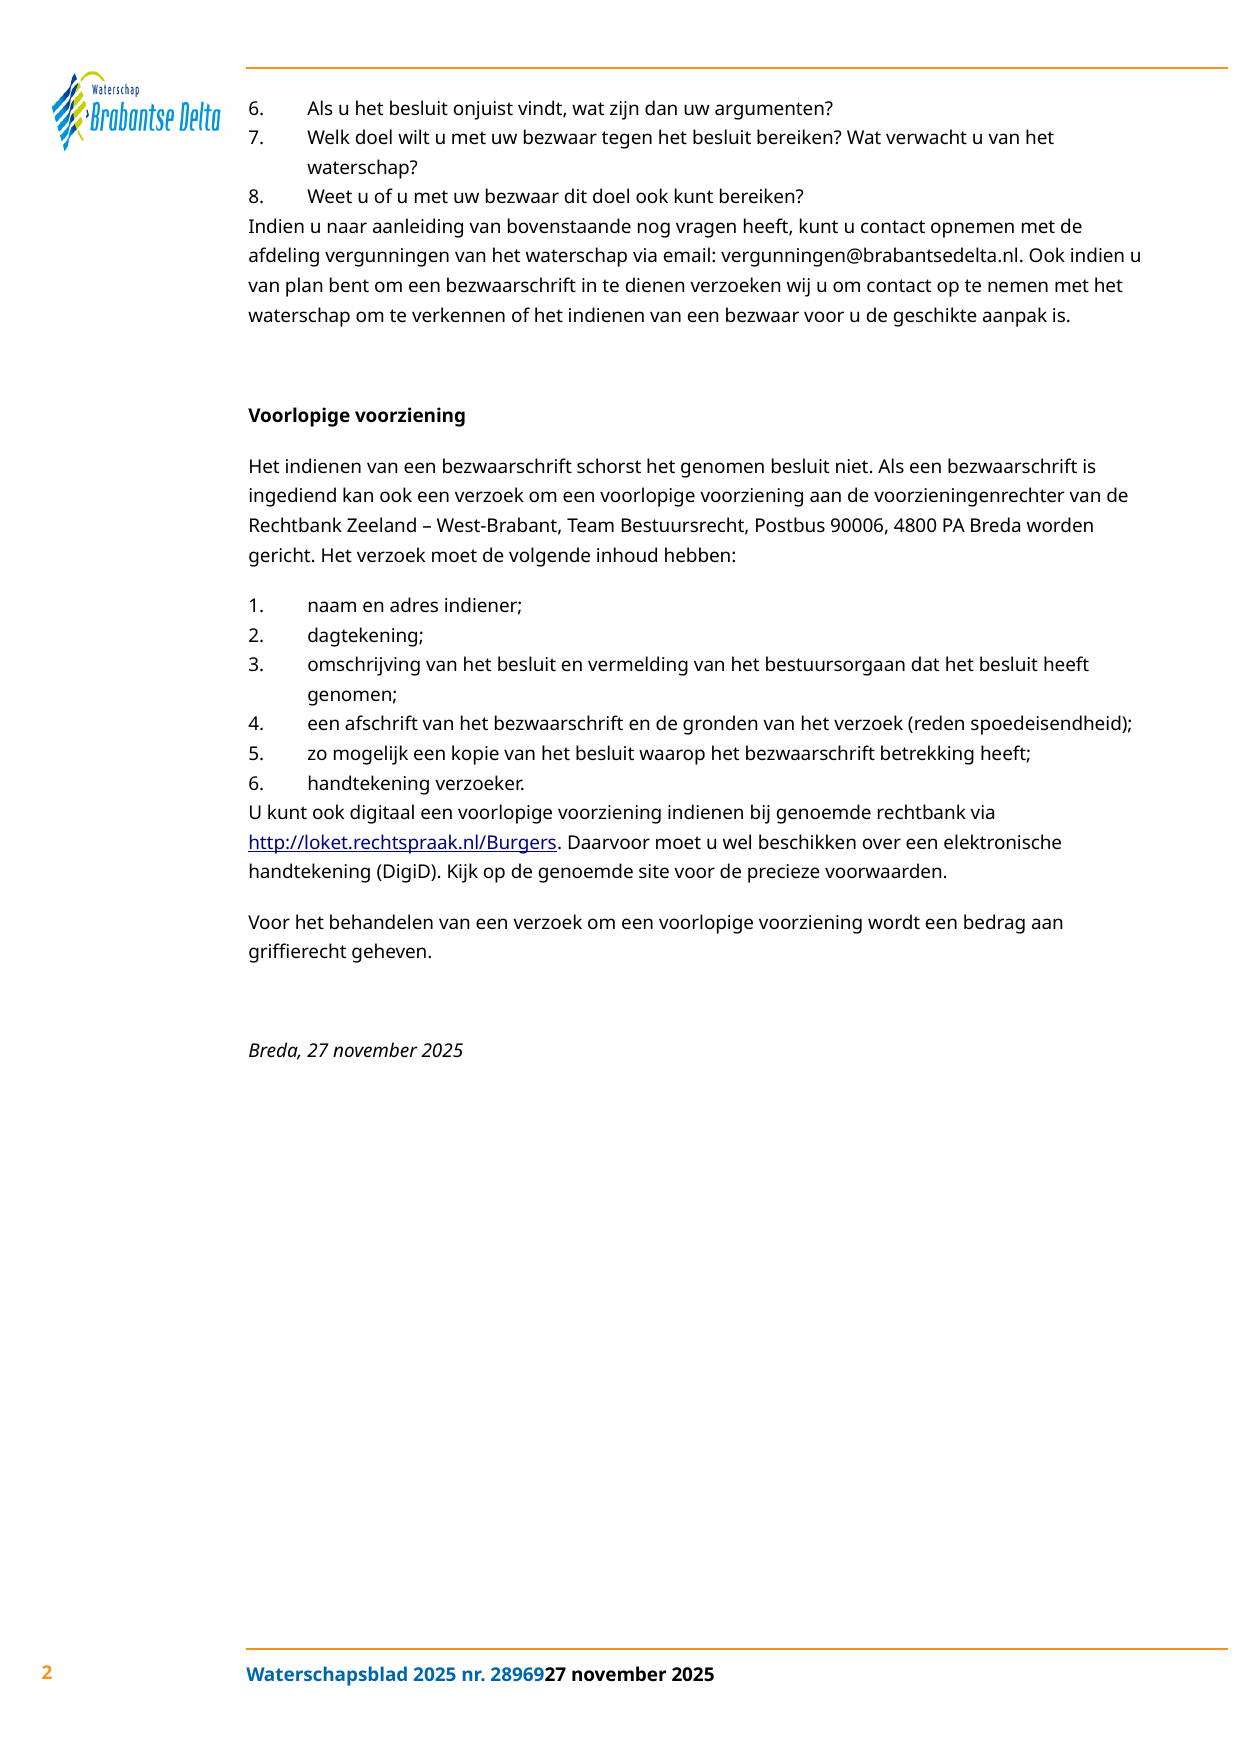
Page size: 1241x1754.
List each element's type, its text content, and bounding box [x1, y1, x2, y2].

text Voor het behandelen van een verzoek om een voorlopige voorziening wordt een bedrag aan griffierecht geheven. [248, 909, 1152, 964]
text Het indienen van een bezwaarschrift schorst het genomen besluit niet. Als een bezwaarschrift is ingediend kan ook een verzoek om een voorlopige voorziening aan de voorzieningenrechter van de Rechtbank Zeeland – West-Brabant, Team Bestuursrecht, Postbus 90006, 4800 PA Breda worden gericht. Het verzoek moet de volgende inhoud hebben: [248, 453, 1152, 568]
list zo mogelijk een kopie van het besluit waarop het bezwaarschrift betrekking heeft; [248, 740, 1152, 766]
picture [41, 47, 231, 172]
list een afschrift van het bezwaarschrift en de gronden van het verzoek (reden spoedeisendheid); [248, 711, 1152, 736]
list Als u het besluit onjuist vindt, wat zijn dan uw argumenten? [248, 95, 1152, 121]
text Voorlopige voorziening [248, 403, 1152, 428]
text U kunt ook digitaal een voorlopige voorziening indienen bij genoemde rechtbank via http://loket.rechtspraak.nl/Burgers. Daarvoor moet u wel beschikken over een elektronische handtekening (DigiD). Kijk op de genoemde site voor de precieze voorwaarden. [248, 799, 1152, 884]
text Breda, 27 november 2025 [248, 1037, 1152, 1062]
list handtekening verzoeker. [248, 770, 1152, 796]
list naam en adres indiener; [248, 592, 1152, 618]
text Indien u naar aanleiding van bovenstaande nog vragen heeft, kunt u contact opnemen met de afdeling vergunningen van het waterschap via email: vergunningen@brabantsedelta.nl. Ook indien u van plan bent om een bezwaarschrift in te dienen verzoeken wij u om contact op te nemen met het waterschap om te verkennen of het indienen van een bezwaar voor u de geschikte aanpak is. [248, 213, 1152, 328]
list omschrijving van het besluit en vermelding van het bestuursorgaan dat het besluit heeft genomen; [248, 651, 1152, 707]
list Welk doel wilt u met uw bezwaar tegen het besluit bereiken? Wat verwacht u van het waterschap? [248, 124, 1152, 180]
list Weet u of u met uw bezwaar dit doel ook kunt bereiken? [248, 183, 1152, 209]
list dagtekening; [248, 622, 1152, 648]
